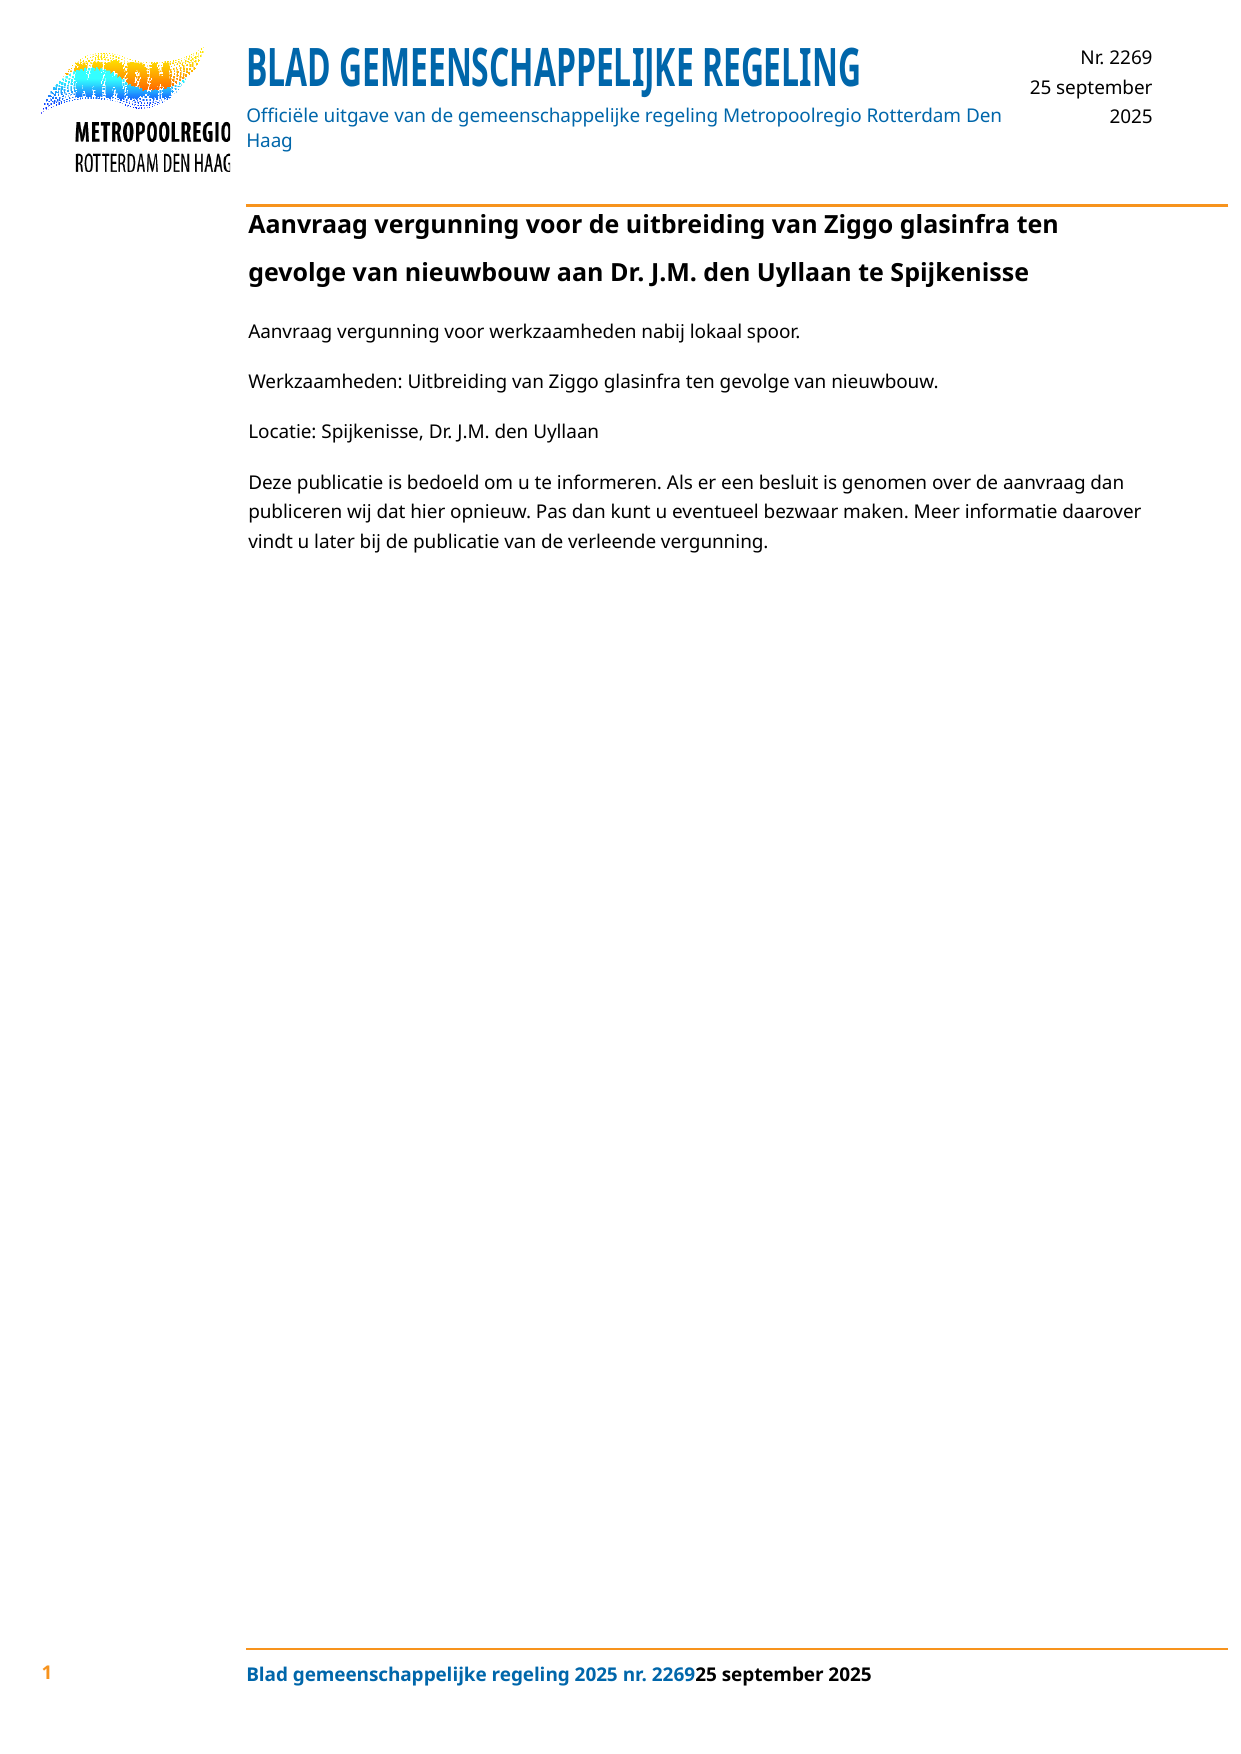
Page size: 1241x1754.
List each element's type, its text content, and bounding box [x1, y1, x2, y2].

text Aanvraag vergunning voor de uitbreiding van Ziggo glasinfra ten gevolge van nieuwbouw aan Dr. J.M. den Uyllaan te Spijkenisse [248, 207, 1152, 288]
text Locatie: Spijkenisse, Dr. J.M. den Uyllaan [248, 419, 1152, 444]
text Werkzaamheden: Uitbreiding van Ziggo glasinfra ten gevolge van nieuwbouw. [248, 368, 1152, 394]
text Deze publicatie is bedoeld om u te informeren. Als er een besluit is genomen over de aanvraag dan publiceren wij dat hier opnieuw. Pas dan kunt u eventueel bezwaar maken. Meer informatie daarover vindt u later bij de publicatie van de verleende vergunning. [248, 469, 1152, 554]
text Aanvraag vergunning voor werkzaamheden nabij lokaal spoor. [248, 318, 1152, 344]
picture [41, 47, 231, 172]
